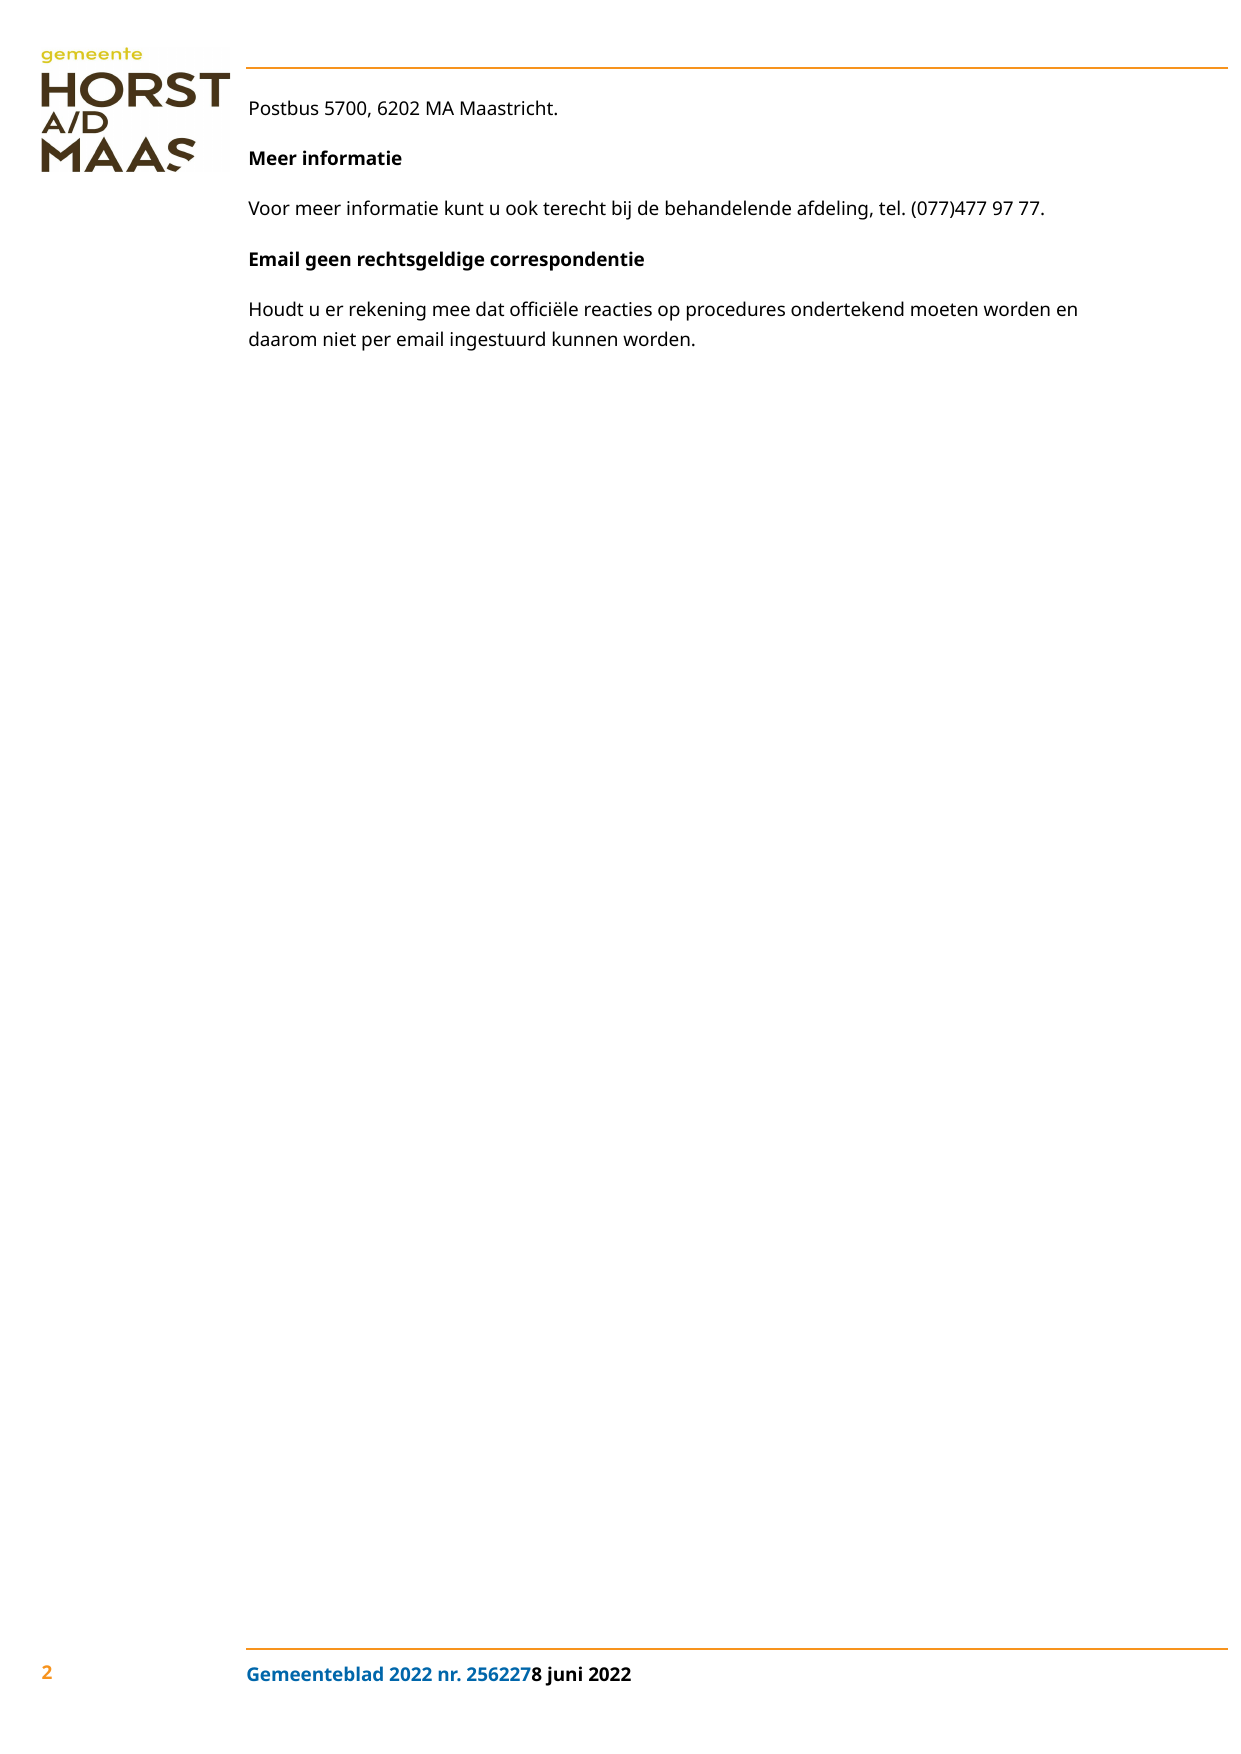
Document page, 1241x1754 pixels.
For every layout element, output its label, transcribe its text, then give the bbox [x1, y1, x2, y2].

text Postbus 5700, 6202 MA Maastricht. [248, 95, 1152, 121]
text Meer informatie [248, 145, 1152, 171]
picture [41, 47, 231, 172]
text Voor meer informatie kunt u ook terecht bij de behandelende afdeling, tel. (077)477 97 77. [248, 196, 1152, 221]
text Email geen rechtsgeldige correspondentie [248, 246, 1152, 272]
text Houdt u er rekening mee dat officiële reacties op procedures ondertekend moeten worden en daarom niet per email ingestuurd kunnen worden. [248, 296, 1152, 352]
